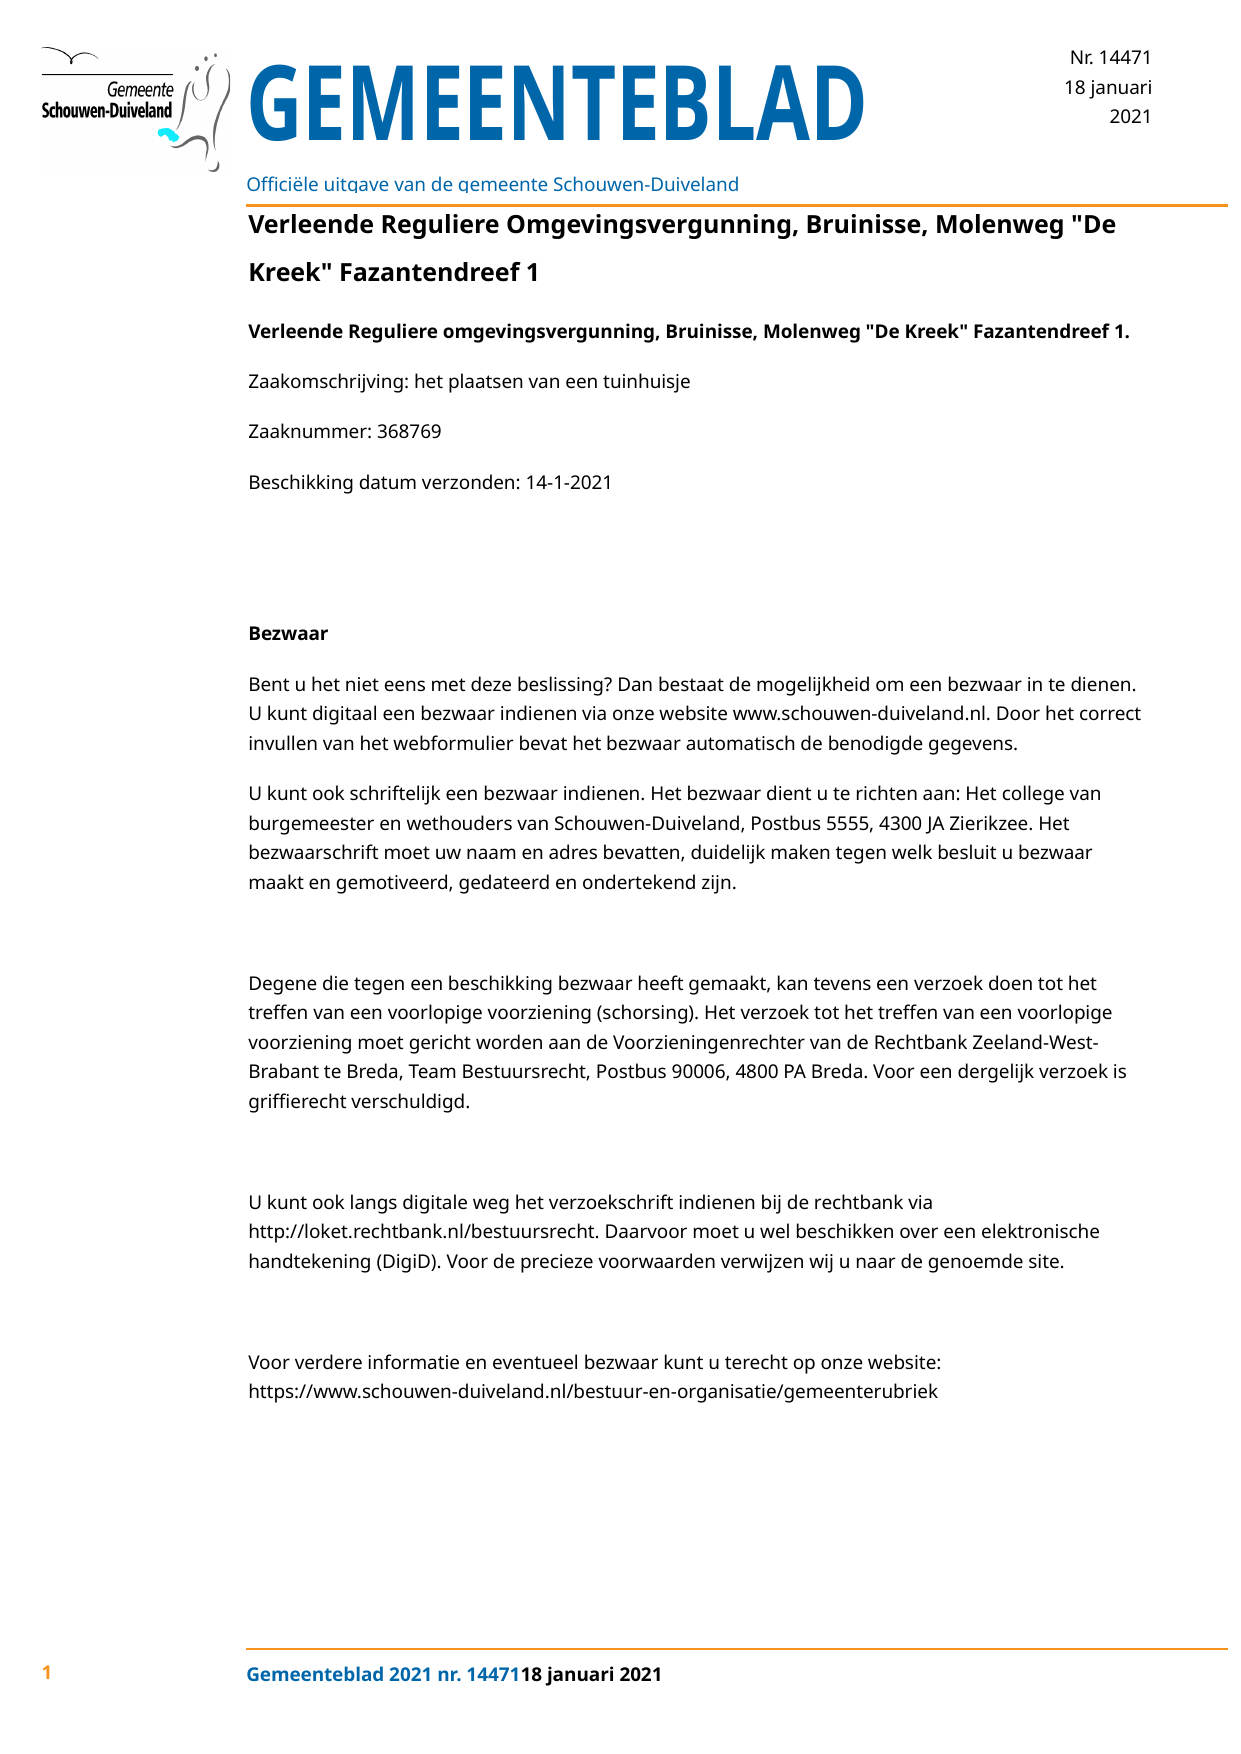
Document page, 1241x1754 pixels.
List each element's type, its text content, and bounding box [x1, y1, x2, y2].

text Beschikking datum verzonden: 14-1-2021 [248, 469, 1152, 495]
text Zaakomschrijving: het plaatsen van een tuinhuisje [248, 368, 1152, 394]
text Verleende Reguliere omgevingsvergunning, Bruinisse, Molenweg "De Kreek" Fazantendreef 1. [248, 318, 1152, 344]
text Bent u het niet eens met deze beslissing? Dan bestaat de mogelijkheid om een bezwaar in te dienen. U kunt digitaal een bezwaar indienen via onze website www.schouwen-duiveland.nl. Door het correct invullen van het webformulier bevat het bezwaar automatisch de benodigde gegevens. [248, 671, 1152, 756]
text Bezwaar [248, 620, 1152, 646]
picture [41, 47, 231, 172]
text Voor verdere informatie en eventueel bezwaar kunt u terecht op onze website: https://www.schouwen-duiveland.nl/bestuur-en-organisatie/gemeenterubriek [248, 1349, 1152, 1404]
text Verleende Reguliere Omgevingsvergunning, Bruinisse, Molenweg "De Kreek" Fazantendreef 1 [248, 207, 1152, 288]
text U kunt ook langs digitale weg het verzoekschrift indienen bij de rechtbank via http://loket.rechtbank.nl/bestuursrecht. Daarvoor moet u wel beschikken over een elektronische handtekening (DigiD). Voor de precieze voorwaarden verwijzen wij u naar de genoemde site. [248, 1189, 1152, 1274]
text Zaaknummer: 368769 [248, 419, 1152, 444]
text Degene die tegen een beschikking bezwaar heeft gemaakt, kan tevens een verzoek doen tot het treffen van een voorlopige voorziening (schorsing). Het verzoek tot het treffen van een voorlopige voorziening moet gericht worden aan de Voorzieningenrechter van de Rechtbank Zeeland-West-Brabant te Breda, Team Bestuursrecht, Postbus 90006, 4800 PA Breda. Voor een dergelijk verzoek is griffierecht verschuldigd. [248, 970, 1152, 1114]
text U kunt ook schriftelijk een bezwaar indienen. Het bezwaar dient u te richten aan: Het college van burgemeester en wethouders van Schouwen-Duiveland, Postbus 5555, 4300 JA Zierikzee. Het bezwaarschrift moet uw naam en adres bevatten, duidelijk maken tegen welk besluit u bezwaar maakt en gemotiveerd, gedateerd en ondertekend zijn. [248, 780, 1152, 895]
